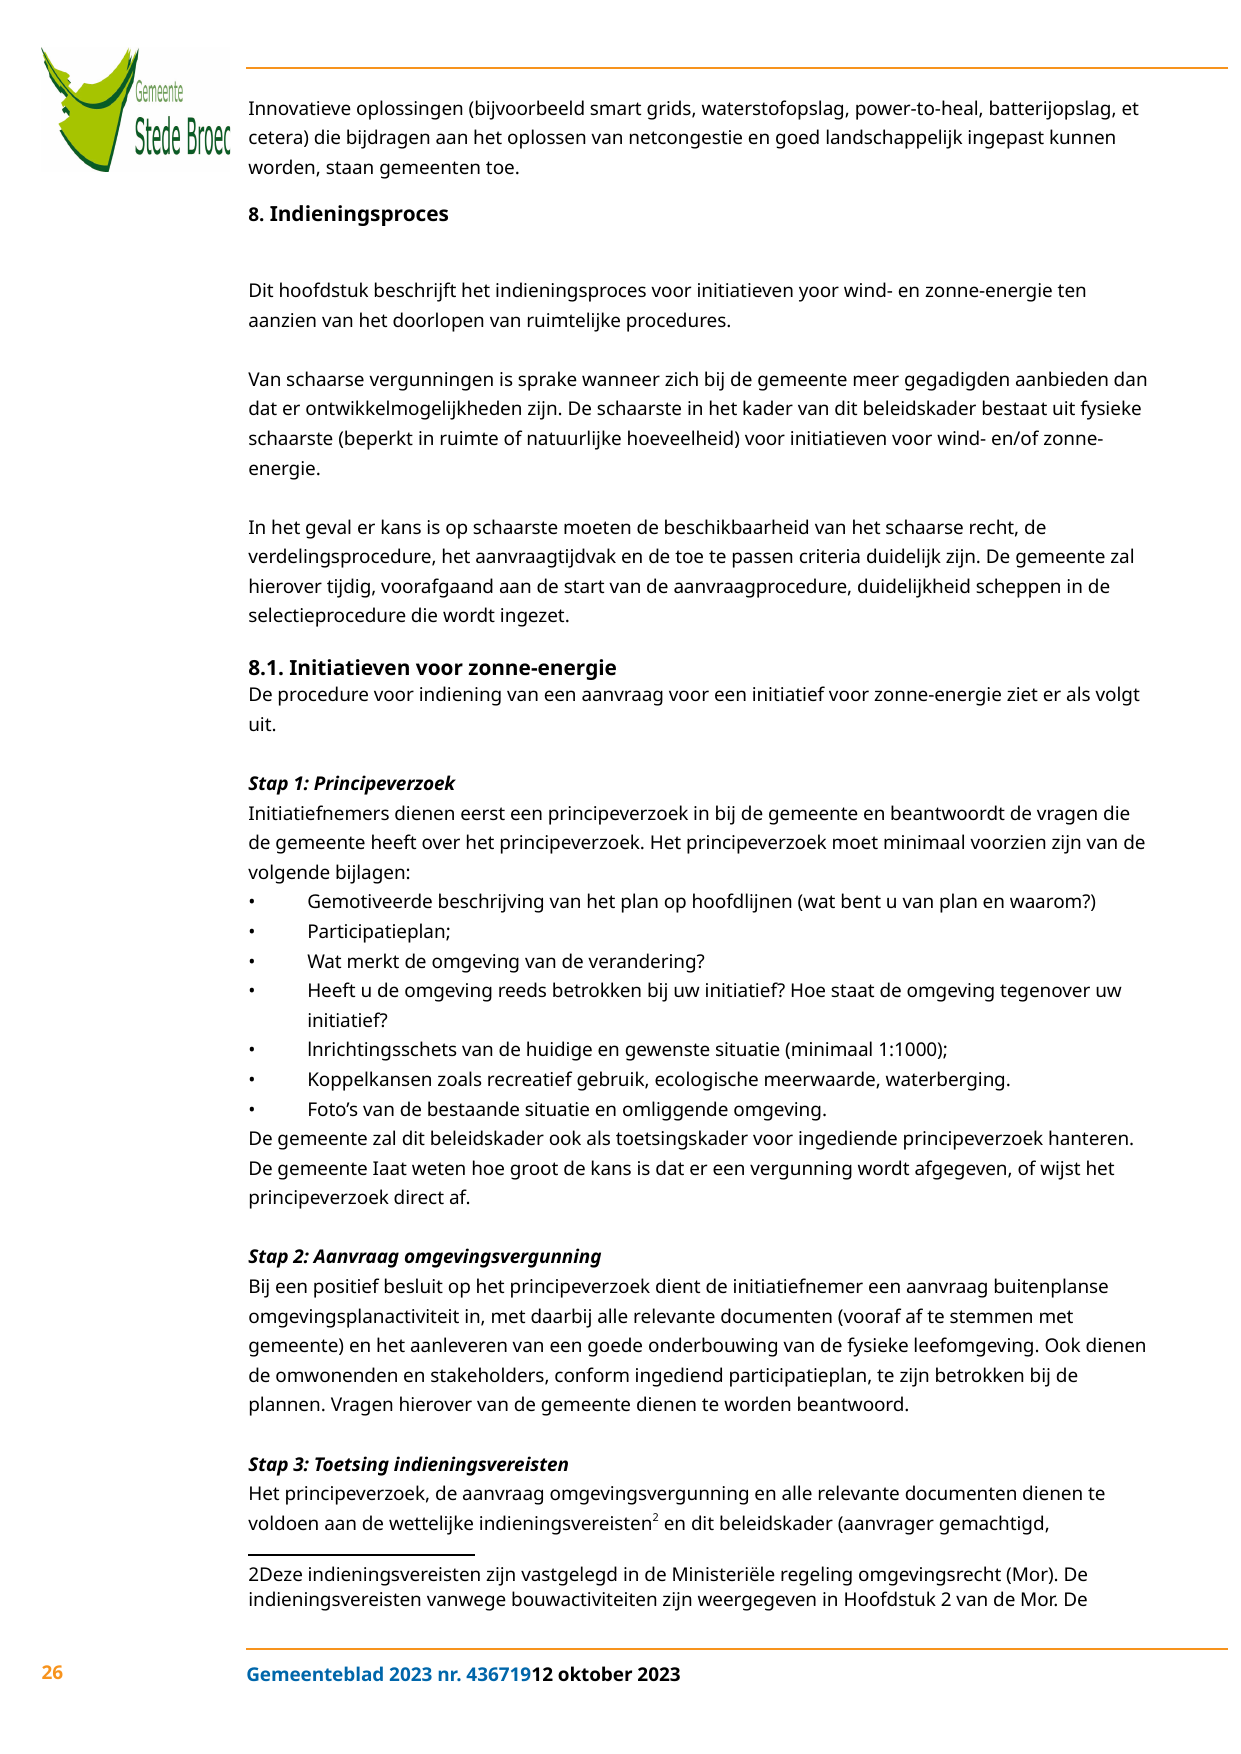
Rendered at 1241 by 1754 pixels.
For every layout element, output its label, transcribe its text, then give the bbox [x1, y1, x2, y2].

text Initiatiefnemers dienen eerst een principeverzoek in bij de gemeente en beantwoordt de vragen die de gemeente heeft over het principeverzoek. Het principeverzoek moet minimaal voorzien zijn van de volgende bijlagen: [248, 800, 1152, 885]
text Stap 2: Aanvraag omgevingsvergunning [248, 1244, 1152, 1269]
list Foto’s van de bestaande situatie en omliggende omgeving. [248, 1096, 1152, 1121]
text Stap 3: Toetsing indieningsvereisten [248, 1451, 1152, 1476]
text De procedure voor indiening van een aanvraag voor een initiatief voor zonne-energie ziet er als volgt uit. [248, 682, 1152, 737]
text Het principeverzoek, de aanvraag omgevingsvergunning en alle relevante documenten dienen te voldoen aan de wettelijke indieningsvereisten en dit beleidskader (aanvrager gemachtigd, [248, 1480, 1152, 1536]
list Gemotiveerde beschrijving van het plan op hoofdlijnen (wat bent u van plan en waarom?) [248, 889, 1152, 914]
text Stap 1: Principeverzoek [248, 770, 1152, 796]
text Deze indieningsvereisten zijn vastgelegd in de Ministeriële regeling omgevingsrecht (Mor). De indieningsvereisten vanwege bouwactiviteiten zijn weergegeven in Hoofdstuk 2 van de Mor. De [248, 1561, 1152, 1612]
list Wat merkt de omgeving van de verandering? [248, 948, 1152, 973]
text In het geval er kans is op schaarste moeten de beschikbaarheid van het schaarse recht, de verdelingsprocedure, het aanvraagtijdvak en de toe te passen criteria duidelijk zijn. De gemeente zal hierover tijdig, voorafgaand aan de start van de aanvraagprocedure, duidelijkheid scheppen in de selectieprocedure die wordt ingezet. [248, 514, 1152, 628]
list Participatieplan; [248, 918, 1152, 944]
text 8. Indieningsproces [248, 199, 1152, 228]
text Dit hoofdstuk beschrijft het indieningsproces voor initiatieven yoor wind- en zonne-energie ten aanzien van het doorlopen van ruimtelijke procedures. [248, 277, 1152, 333]
text De gemeente zal dit beleidskader ook als toetsingskader voor ingediende principeverzoek hanteren. De gemeente Iaat weten hoe groot de kans is dat er een vergunning wordt afgegeven, of wijst het principeverzoek direct af. [248, 1125, 1152, 1210]
list lnrichtingsschets van de huidige en gewenste situatie (minimaal 1:1000); [248, 1037, 1152, 1062]
text 8.1. Initiatieven voor zonne-energie [248, 653, 1152, 682]
text Innovatieve oplossingen (bijvoorbeeld smart grids, waterstofopslag, power-to-heal, batterijopslag, et cetera) die bijdragen aan het oplossen van netcongestie en goed landschappelijk ingepast kunnen worden, staan gemeenten toe. [248, 95, 1152, 180]
list Heeft u de omgeving reeds betrokken bij uw initiatief? Hoe staat de omgeving tegenover uw initiatief? [248, 977, 1152, 1033]
text Bij een positief besluit op het principeverzoek dient de initiatiefnemer een aanvraag buitenplanse omgevingsplanactiviteit in, met daarbij alle relevante documenten (vooraf af te stemmen met gemeente) en het aanleveren van een goede onderbouwing van de fysieke leefomgeving. Ook dienen de omwonenden en stakeholders, conform ingediend participatieplan, te zijn betrokken bij de plannen. Vragen hierover van de gemeente dienen te worden beantwoord. [248, 1273, 1152, 1417]
text Van schaarse vergunningen is sprake wanneer zich bij de gemeente meer gegadigden aanbieden dan dat er ontwikkelmogelijkheden zijn. De schaarste in het kader van dit beleidskader bestaat uit fysieke schaarste (beperkt in ruimte of natuurlijke hoeveelheid) voor initiatieven voor wind- en/of zonne-energie. [248, 366, 1152, 481]
list Koppelkansen zoals recreatief gebruik, ecologische meerwaarde, waterberging. [248, 1066, 1152, 1092]
picture [41, 47, 231, 172]
